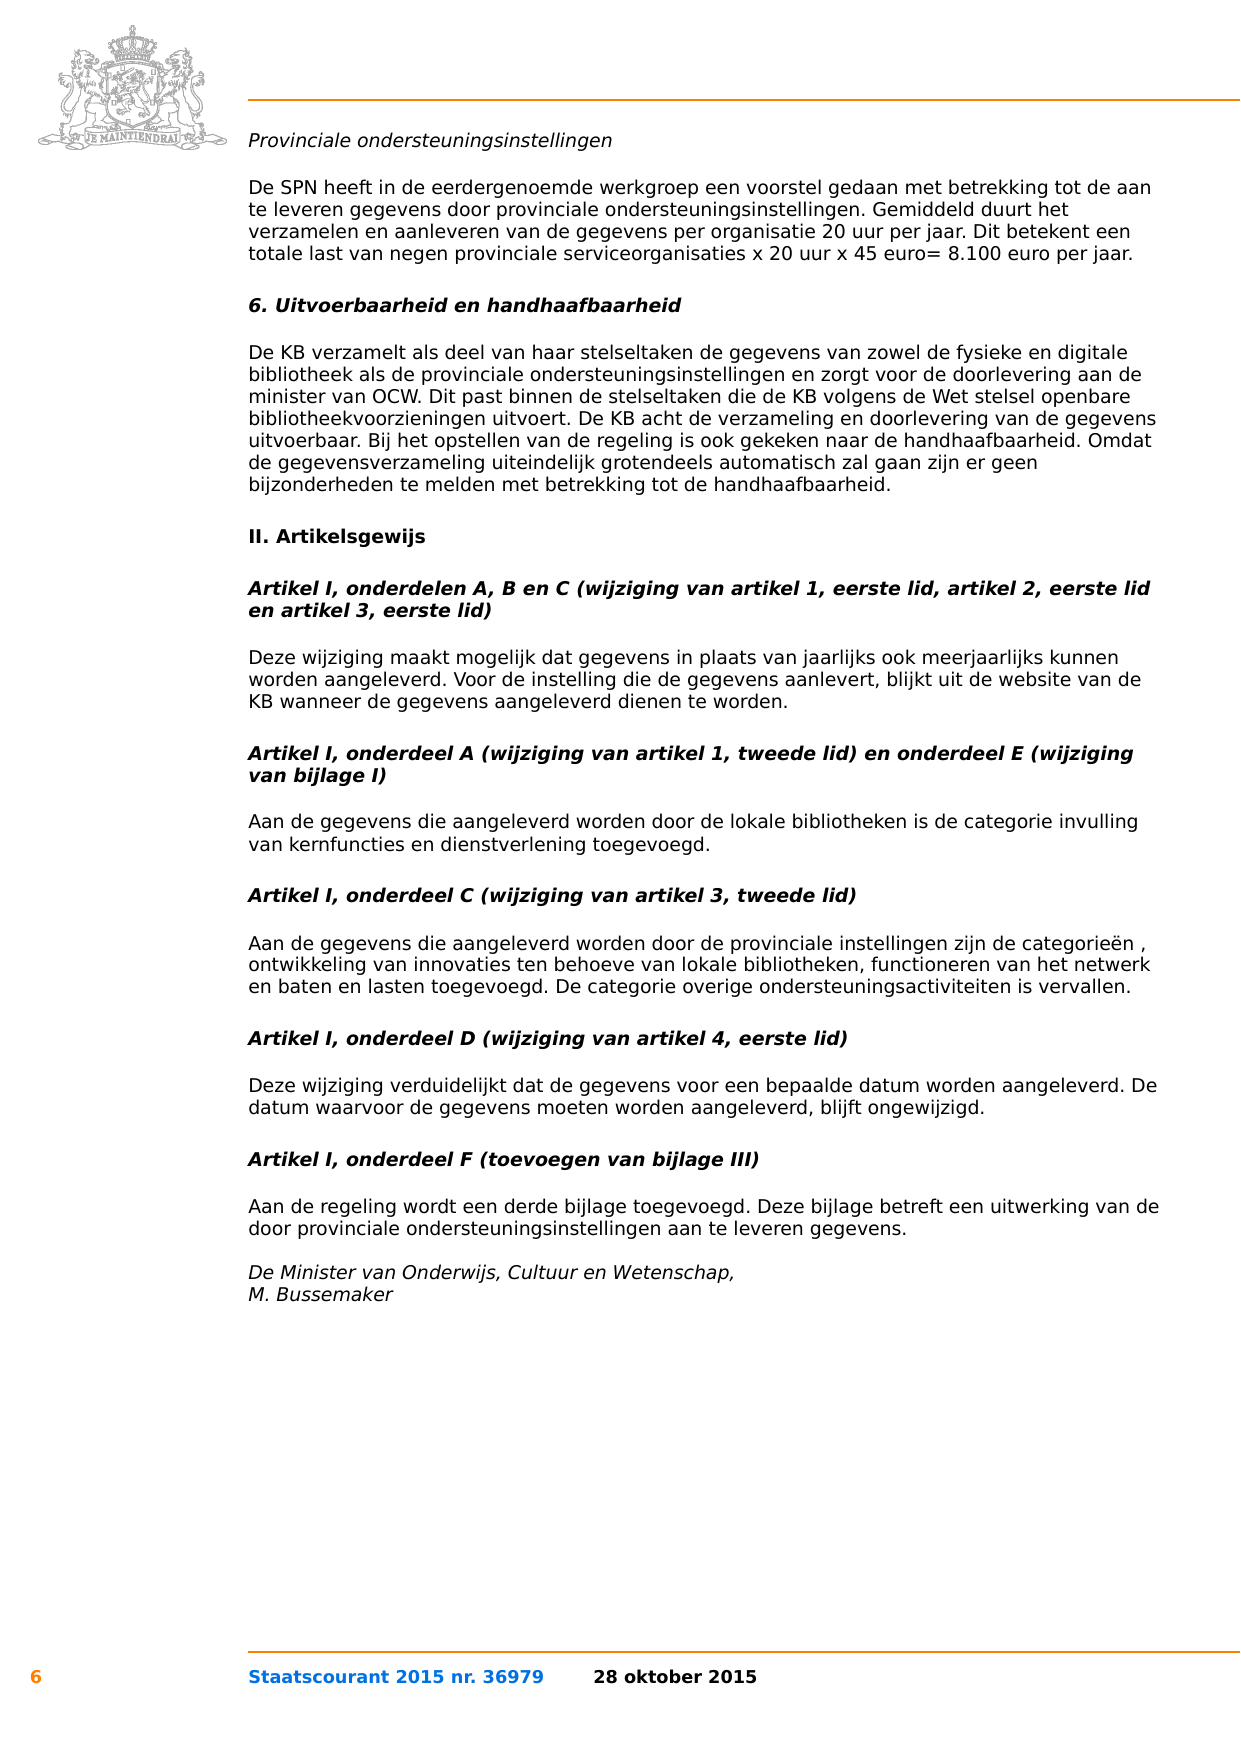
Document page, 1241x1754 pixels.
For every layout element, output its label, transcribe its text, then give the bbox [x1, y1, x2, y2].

picture [38, 25, 227, 150]
text De KB verzamelt als deel van haar stelseltaken de gegevens van zowel de fysieke en digitale bibliotheek als de provinciale ondersteuningsinstellingen en zorgt voor de doorlevering aan de minister van OCW. Dit past binnen de stelseltaken die de KB volgens de Wet stelsel openbare bibliotheekvoorzieningen uitvoert. De KB acht de verzameling en doorlevering van de gegevens uitvoerbaar. Bij het opstellen van de regeling is ook gekeken naar de handhaafbaarheid. Omdat de gegevensverzameling uiteindelijk grotendeels automatisch zal gaan zijn er geen bijzonderheden te melden met betrekking tot de handhaafbaarheid. [248, 342, 1163, 496]
subtitle II. Artikelsgewijs [248, 526, 1163, 548]
text Aan de gegevens die aangeleverd worden door de provinciale instellingen zijn de categorieën , ontwikkeling van innovaties ten behoeve van lokale bibliotheken, functioneren van het netwerk en baten en lasten toegevoegd. De categorie overige ondersteuningsactiviteiten is vervallen. [248, 932, 1163, 998]
text De Minister van Onderwijs, Cultuur en Wetenschap, M. Bussemaker [248, 1262, 1163, 1306]
subtitle 6. Uitvoerbaarheid en handhaafbaarheid [248, 295, 1163, 317]
subtitle Artikel I, onderdeel F (toevoegen van bijlage III) [248, 1149, 1163, 1171]
subtitle Artikel I, onderdelen A, B en C (wijziging van artikel 1, eerste lid, artikel 2, eerste lid en artikel 3, eerste lid) [248, 578, 1163, 622]
subtitle Artikel I, onderdeel D (wijziging van artikel 4, eerste lid) [248, 1028, 1163, 1050]
subtitle Artikel I, onderdeel A (wijziging van artikel 1, tweede lid) en onderdeel E (wijziging van bijlage I) [248, 742, 1163, 786]
subtitle Artikel I, onderdeel C (wijziging van artikel 3, tweede lid) [248, 885, 1163, 907]
text Deze wijziging verduidelijkt dat de gegevens voor een bepaalde datum worden aangeleverd. De datum waarvoor de gegevens moeten worden aangeleverd, blijft ongewijzigd. [248, 1075, 1163, 1119]
text Deze wijziging maakt mogelijk dat gegevens in plaats van jaarlijks ook meerjaarlijks kunnen worden aangeleverd. Voor de instelling die de gegevens aanlevert, blijkt uit de website van de KB wanneer de gegevens aangeleverd dienen te worden. [248, 647, 1163, 712]
text Aan de regeling wordt een derde bijlage toegevoegd. Deze bijlage betreft een uitwerking van de door provinciale ondersteuningsinstellingen aan te leveren gegevens. [248, 1196, 1163, 1240]
text De SPN heeft in de eerdergenoemde werkgroep een voorstel gedaan met betrekking tot de aan te leveren gegevens door provinciale ondersteuningsinstellingen. Gemiddeld duurt het verzamelen en aanleveren van de gegevens per organisatie 20 uur per jaar. Dit betekent een totale last van negen provinciale serviceorganisaties x 20 uur x 45 euro= 8.100 euro per jaar. [248, 177, 1163, 265]
text Aan de gegevens die aangeleverd worden door de lokale bibliotheken is de categorie invulling van kernfuncties en dienstverlening toegevoegd. [248, 811, 1163, 855]
subtitle Provinciale ondersteuningsinstellingen [248, 130, 1163, 152]
